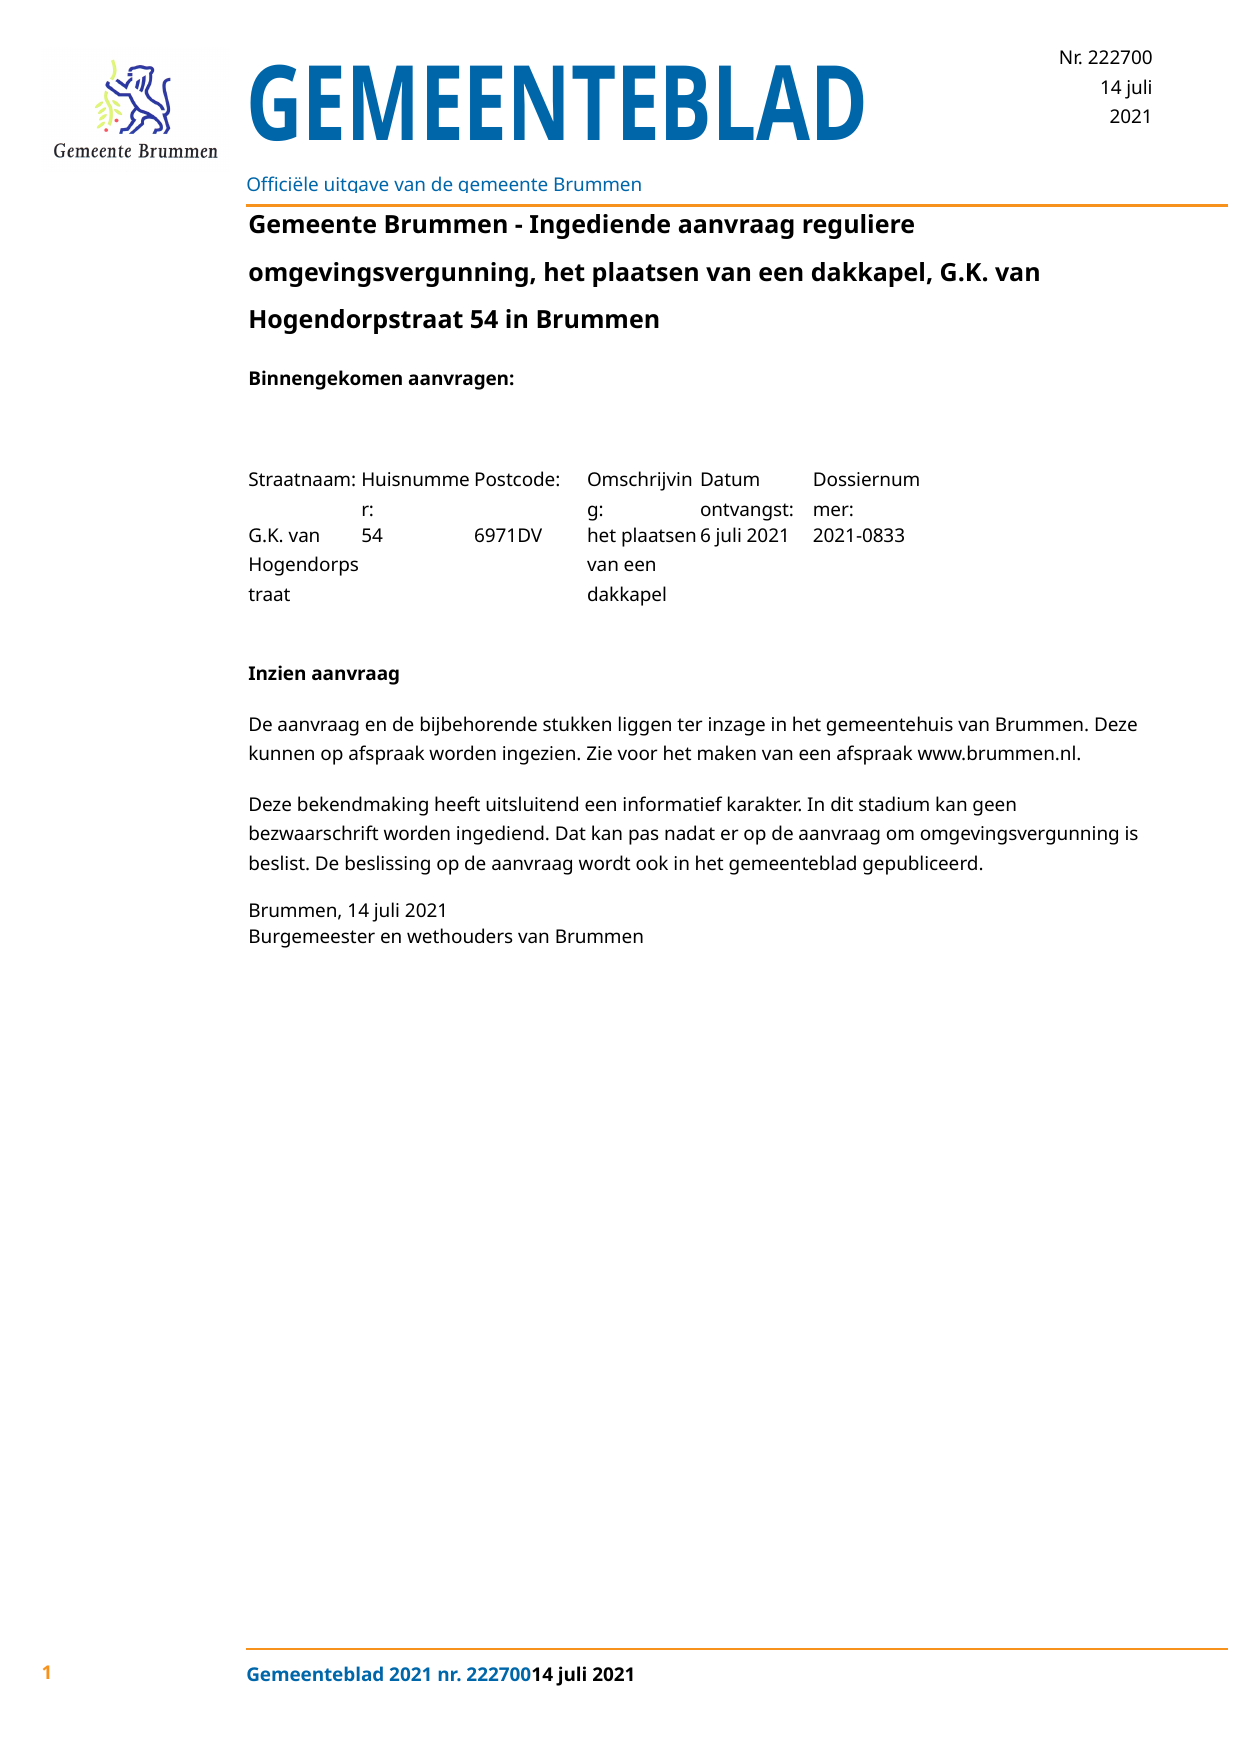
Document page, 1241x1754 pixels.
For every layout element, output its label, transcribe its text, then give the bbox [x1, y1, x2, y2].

table_header Straatnaam: [248, 466, 361, 522]
table_header Omschrijving: [587, 466, 700, 522]
table_header Postcode: [474, 466, 587, 522]
text Brummen, 14 juli 2021 [248, 898, 1152, 923]
table_cell [926, 522, 1038, 607]
table_header [926, 466, 1038, 522]
table_cell 6971DV [474, 522, 587, 607]
table_header Dossiernummer: [813, 466, 926, 522]
text Inzien aanvraag [248, 660, 1152, 686]
text Gemeente Brummen - Ingediende aanvraag reguliere omgevingsvergunning, het plaatsen van een dakkapel, G.K. van Hogendorpstraat 54 in Brummen [248, 207, 1152, 336]
table_cell 54 [361, 522, 474, 607]
picture [41, 47, 231, 172]
table_cell 6 juli 2021 [700, 522, 813, 607]
text Burgemeester en wethouders van Brummen [248, 923, 1152, 949]
table_header [1039, 466, 1152, 522]
table_cell [1039, 522, 1152, 607]
table_cell 2021-0833 [813, 522, 926, 607]
table_header Datum ontvangst: [700, 466, 813, 522]
text Binnengekomen aanvragen: [248, 366, 1152, 391]
text De aanvraag en de bijbehorende stukken liggen ter inzage in het gemeentehuis van Brummen. Deze kunnen op afspraak worden ingezien. Zie voor het maken van een afspraak www.brummen.nl. [248, 711, 1152, 766]
text Deze bekendmaking heeft uitsluitend een informatief karakter. In dit stadium kan geen bezwaarschrift worden ingediend. Dat kan pas nadat er op de aanvraag om omgevingsvergunning is beslist. De beslissing op de aanvraag wordt ook in het gemeenteblad gepubliceerd. [248, 791, 1152, 876]
table_header Huisnummer: [361, 466, 474, 522]
table_cell het plaatsen van een dakkapel [587, 522, 700, 607]
table_cell G.K. van Hogendorpstraat [248, 522, 361, 607]
